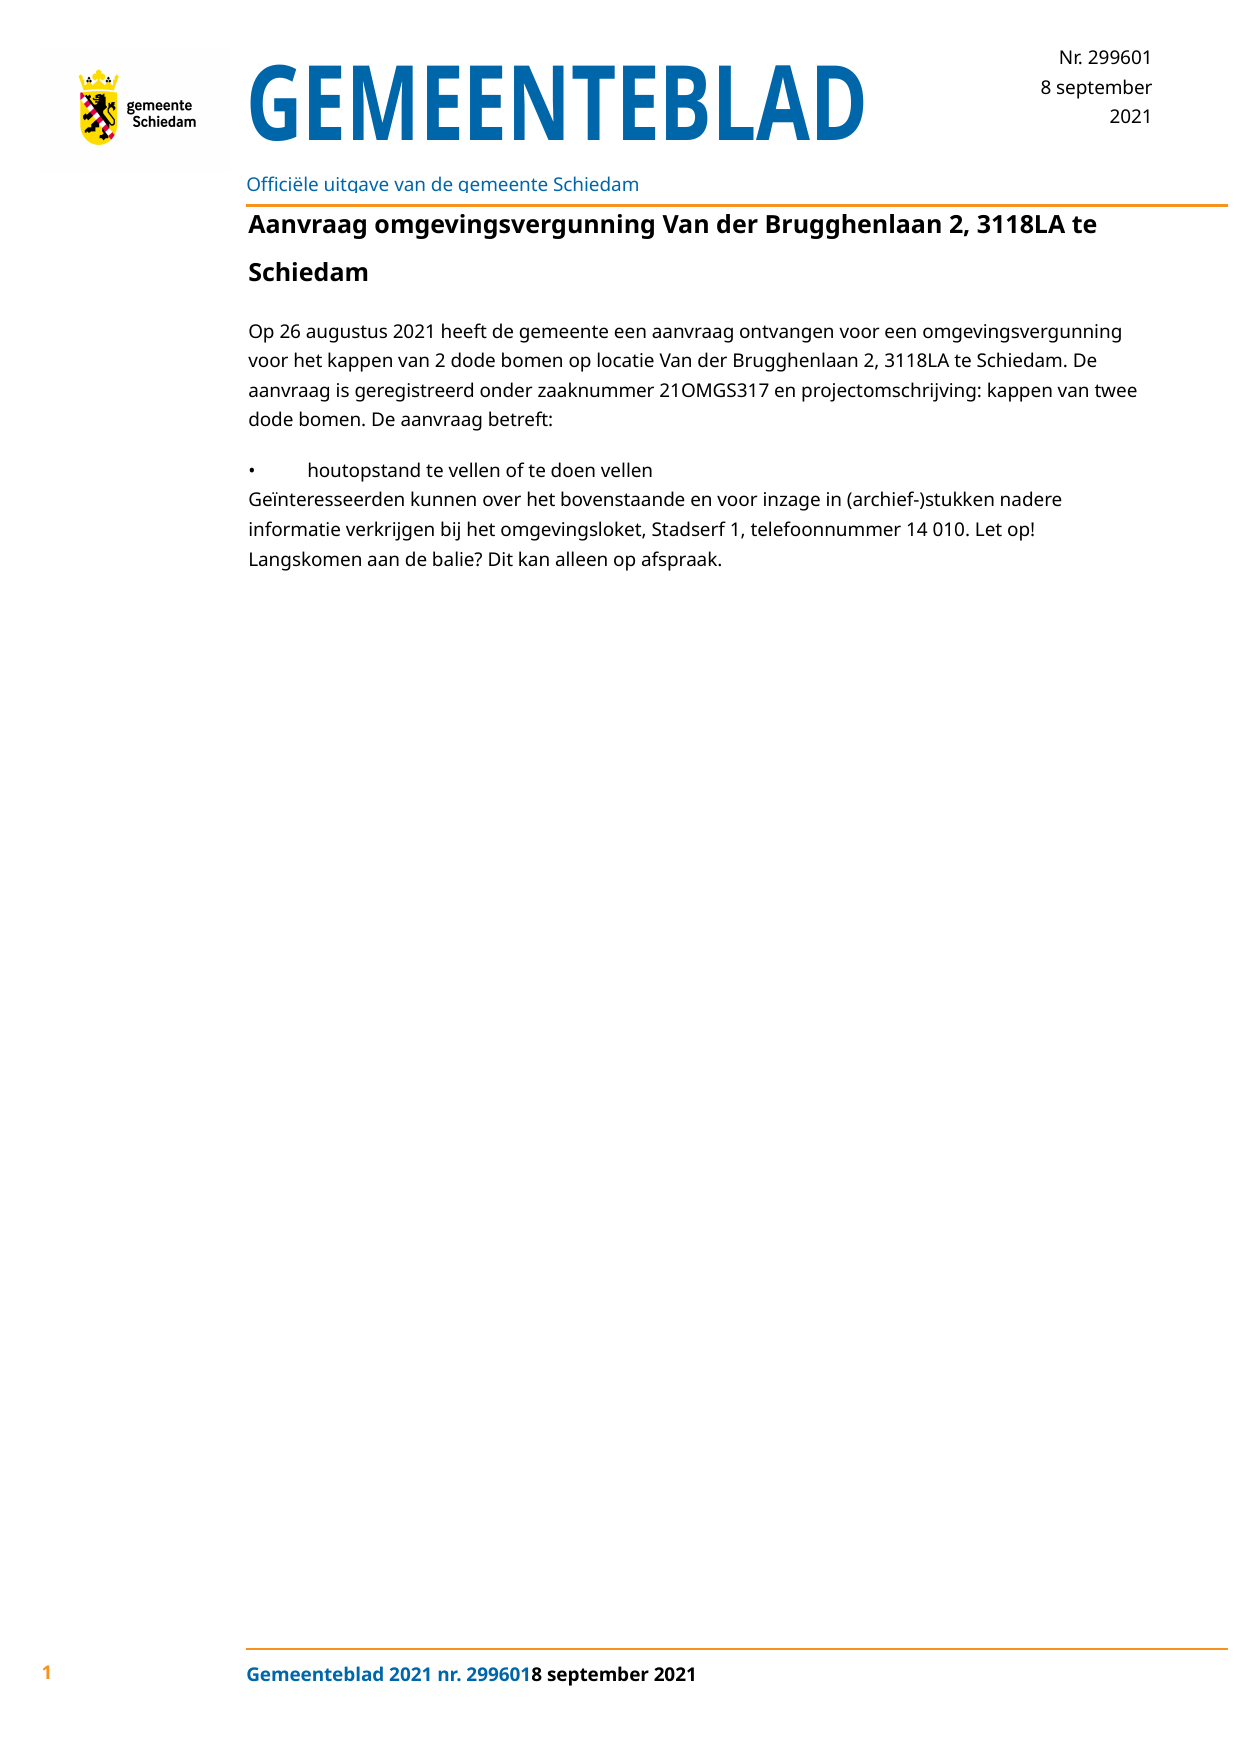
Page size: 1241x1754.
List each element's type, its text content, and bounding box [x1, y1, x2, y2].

list houtopstand te vellen of te doen vellen [248, 457, 1152, 483]
text Op 26 augustus 2021 heeft de gemeente een aanvraag ontvangen voor een omgevingsvergunning voor het kappen van 2 dode bomen op locatie Van der Brugghenlaan 2, 3118LA te Schiedam. De aanvraag is geregistreerd onder zaaknummer 21OMGS317 en projectomschrijving: kappen van twee dode bomen. De aanvraag betreft: [248, 318, 1152, 432]
text Aanvraag omgevingsvergunning Van der Brugghenlaan 2, 3118LA te Schiedam [248, 207, 1152, 288]
text Geïnteresseerden kunnen over het bovenstaande en voor inzage in (archief-)stukken nadere informatie verkrijgen bij het omgevingsloket, Stadserf 1, telefoonnummer 14 010. Let op! Langskomen aan de balie? Dit kan alleen op afspraak. [248, 487, 1152, 572]
picture [41, 47, 231, 172]
